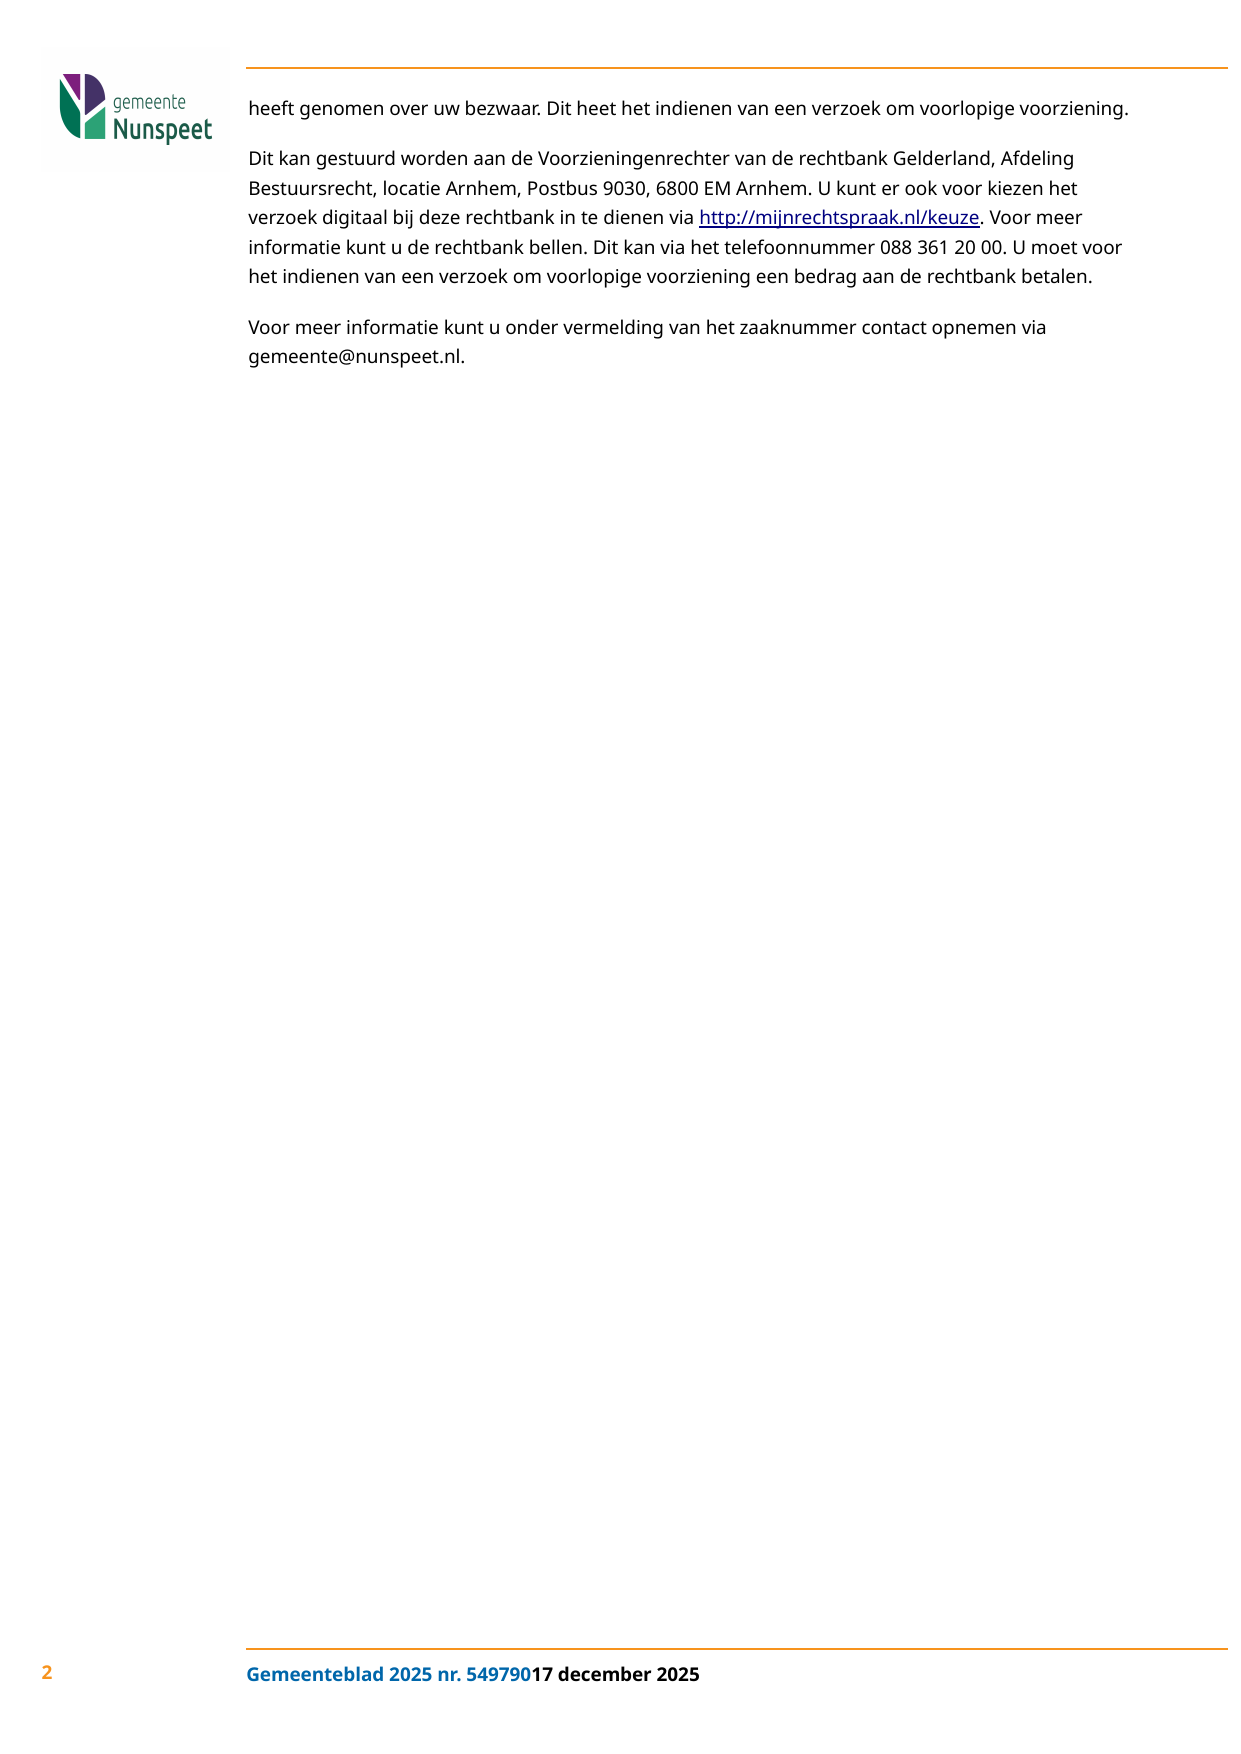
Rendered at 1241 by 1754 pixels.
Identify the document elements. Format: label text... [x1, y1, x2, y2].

text Voor meer informatie kunt u onder vermelding van het zaaknummer contact opnemen via gemeente@nunspeet.nl. [248, 314, 1152, 369]
picture [41, 47, 231, 172]
text Dit kan gestuurd worden aan de Voorzieningenrechter van de rechtbank Gelderland, Afdeling Bestuursrecht, locatie Arnhem, Postbus 9030, 6800 EM Arnhem. U kunt er ook voor kiezen het verzoek digitaal bij deze rechtbank in te dienen via http://mijnrechtspraak.nl/keuze. Voor meer informatie kunt u de rechtbank bellen. Dit kan via het telefoonnummer 088 361 20 00. U moet voor het indienen van een verzoek om voorlopige voorziening een bedrag aan de rechtbank betalen. [248, 145, 1152, 289]
text heeft genomen over uw bezwaar. Dit heet het indienen van een verzoek om voorlopige voorziening. [248, 95, 1152, 121]
